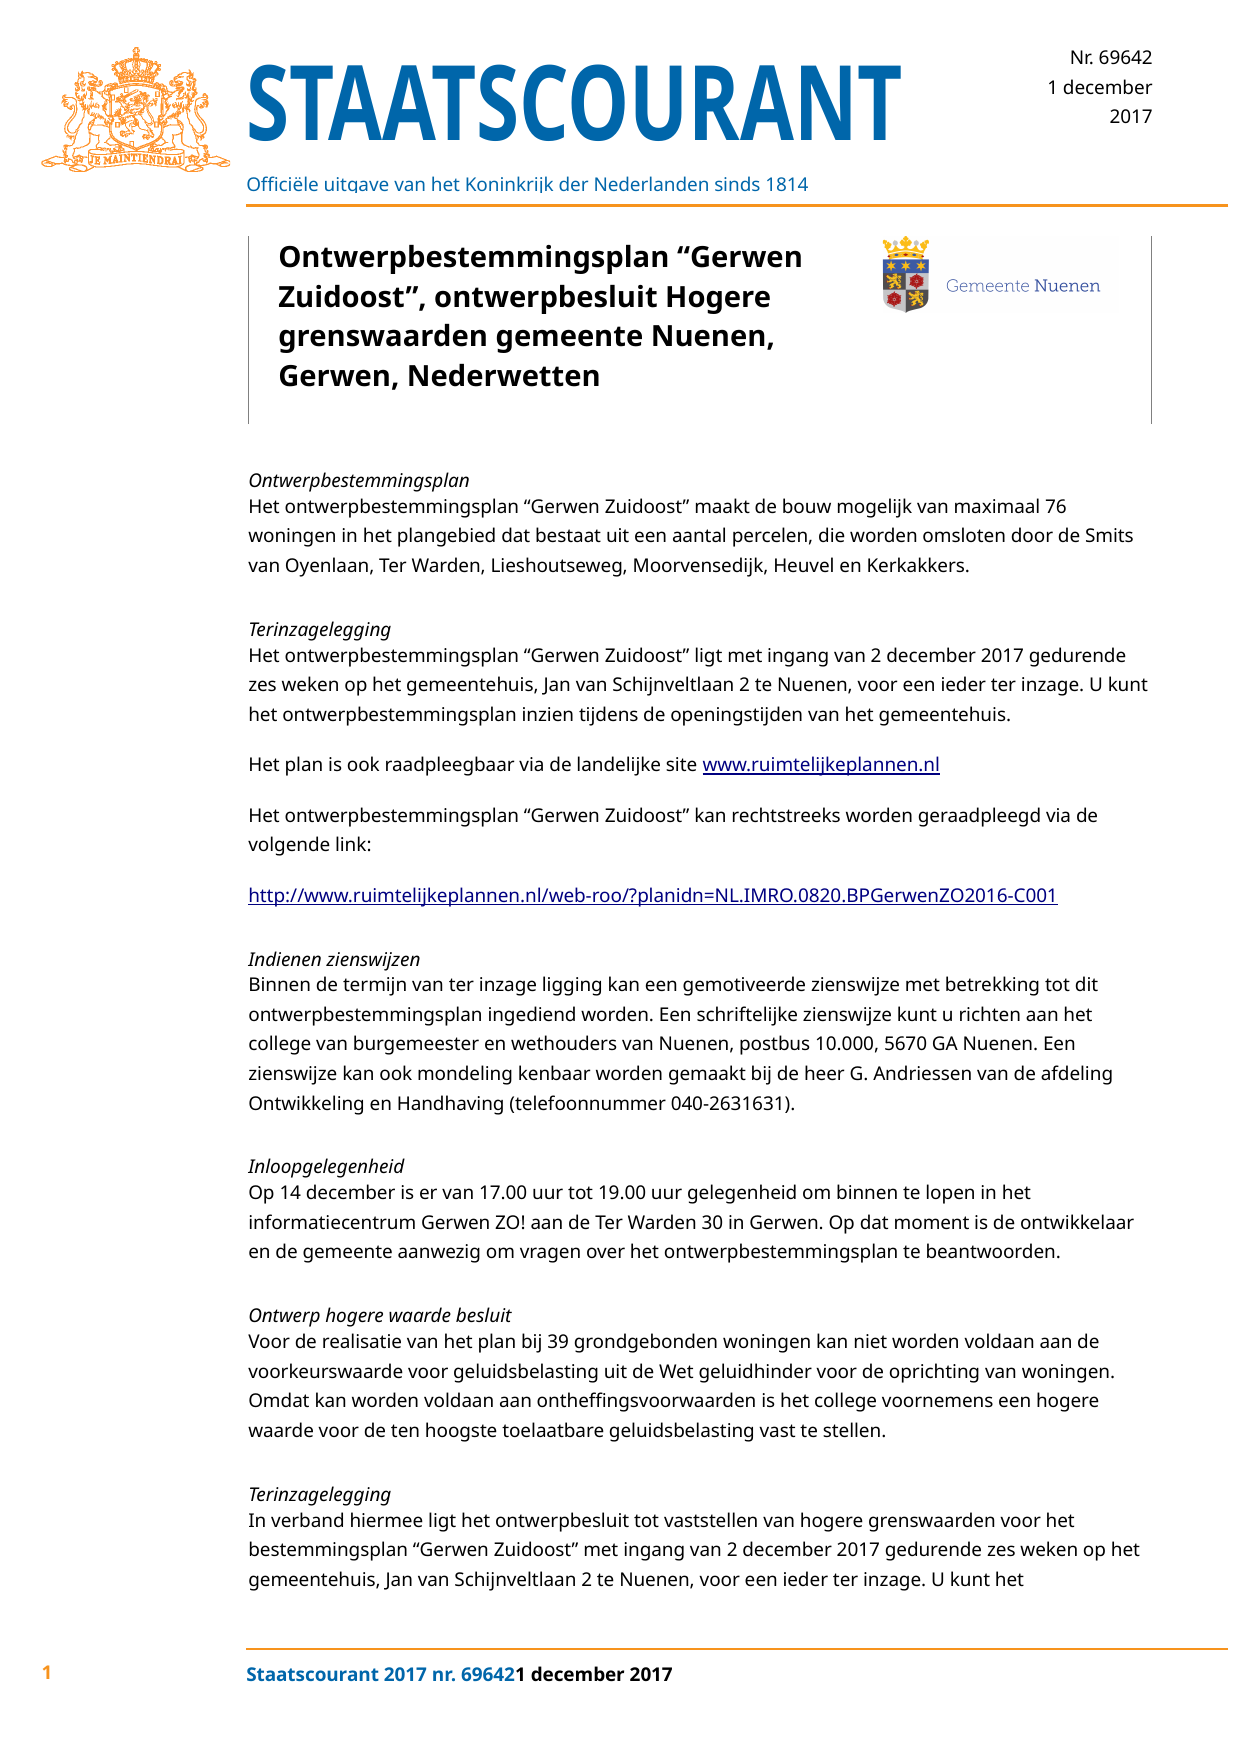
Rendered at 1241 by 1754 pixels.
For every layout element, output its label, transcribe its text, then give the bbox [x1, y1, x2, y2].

table_header [850, 236, 882, 312]
table_header Ontwerpbestemmingsplan “Gerwen Zuidoost”, ontwerpbesluit Hogere grenswaarden gemeente Nuenen, Gerwen, Nederwetten [249, 236, 850, 424]
table_header [850, 313, 1151, 424]
text Inloopgelegenheid [248, 1154, 1152, 1179]
text Ontwerpbestemmingsplan [248, 467, 1152, 493]
text Voor de realisatie van het plan bij 39 grondgebonden woningen kan niet worden voldaan aan de voorkeurswaarde voor geluidsbelasting uit de Wet geluidhinder voor de oprichting van woningen. Omdat kan worden voldaan aan ontheffingsvoorwaarden is het college voornemens een hogere waarde voor de ten hoogste toelaatbare geluidsbelasting vast te stellen. [248, 1328, 1152, 1443]
text Het plan is ook raadpleegbaar via de landelijke site www.ruimtelijkeplannen.nl [248, 751, 1152, 777]
text Ontwerp hogere waarde besluit [248, 1303, 1152, 1328]
text Terinzagelegging [248, 1481, 1152, 1507]
text Binnen de termijn van ter inzage ligging kan een gemotiveerde zienswijze met betrekking tot dit ontwerpbestemmingsplan ingediend worden. Een schriftelijke zienswijze kunt u richten aan het college van burgemeester en wethouders van Nuenen, postbus 10.000, 5670 GA Nuenen. Een zienswijze kan ook mondeling kenbaar worden gemaakt bij de heer G. Andriessen van de afdeling Ontwikkeling en Handhaving (telefoonnummer 040-2631631). [248, 971, 1152, 1116]
picture [41, 47, 231, 172]
text Op 14 december is er van 17.00 uur tot 19.00 uur gelegenheid om binnen te lopen in het informatiecentrum Gerwen ZO! aan de Ter Warden 30 in Gerwen. Op dat moment is de ontwikkelaar en de gemeente aanwezig om vragen over het ontwerpbestemmingsplan te beantwoorden. [248, 1179, 1152, 1264]
text Terinzagelegging [248, 616, 1152, 642]
picture [882, 236, 1119, 313]
text In verband hiermee ligt het ontwerpbesluit tot vaststellen van hogere grenswaarden voor het bestemmingsplan “Gerwen Zuidoost” met ingang van 2 december 2017 gedurende zes weken op het gemeentehuis, Jan van Schijnveltlaan 2 te Nuenen, voor een ieder ter inzage. U kunt het [248, 1507, 1152, 1592]
text Het ontwerpbestemmingsplan “Gerwen Zuidoost” ligt met ingang van 2 december 2017 gedurende zes weken op het gemeentehuis, Jan van Schijnveltlaan 2 te Nuenen, voor een ieder ter inzage. U kunt het ontwerpbestemmingsplan inzien tijdens de openingstijden van het gemeentehuis. [248, 642, 1152, 727]
text Het ontwerpbestemmingsplan “Gerwen Zuidoost” maakt de bouw mogelijk van maximaal 76 woningen in het plangebied dat bestaat uit een aantal percelen, die worden omsloten door de Smits van Oyenlaan, Ter Warden, Lieshoutseweg, Moorvensedijk, Heuvel en Kerkakkers. [248, 493, 1152, 578]
table_header [1119, 236, 1151, 312]
text http://www.ruimtelijkeplannen.nl/web-roo/?planidn=NL.IMRO.0820.BPGerwenZO2016-C001 [248, 882, 1152, 907]
text Indienen zienswijzen [248, 946, 1152, 971]
text Het ontwerpbestemmingsplan “Gerwen Zuidoost” kan rechtstreeks worden geraadpleegd via de volgende link: [248, 802, 1152, 857]
